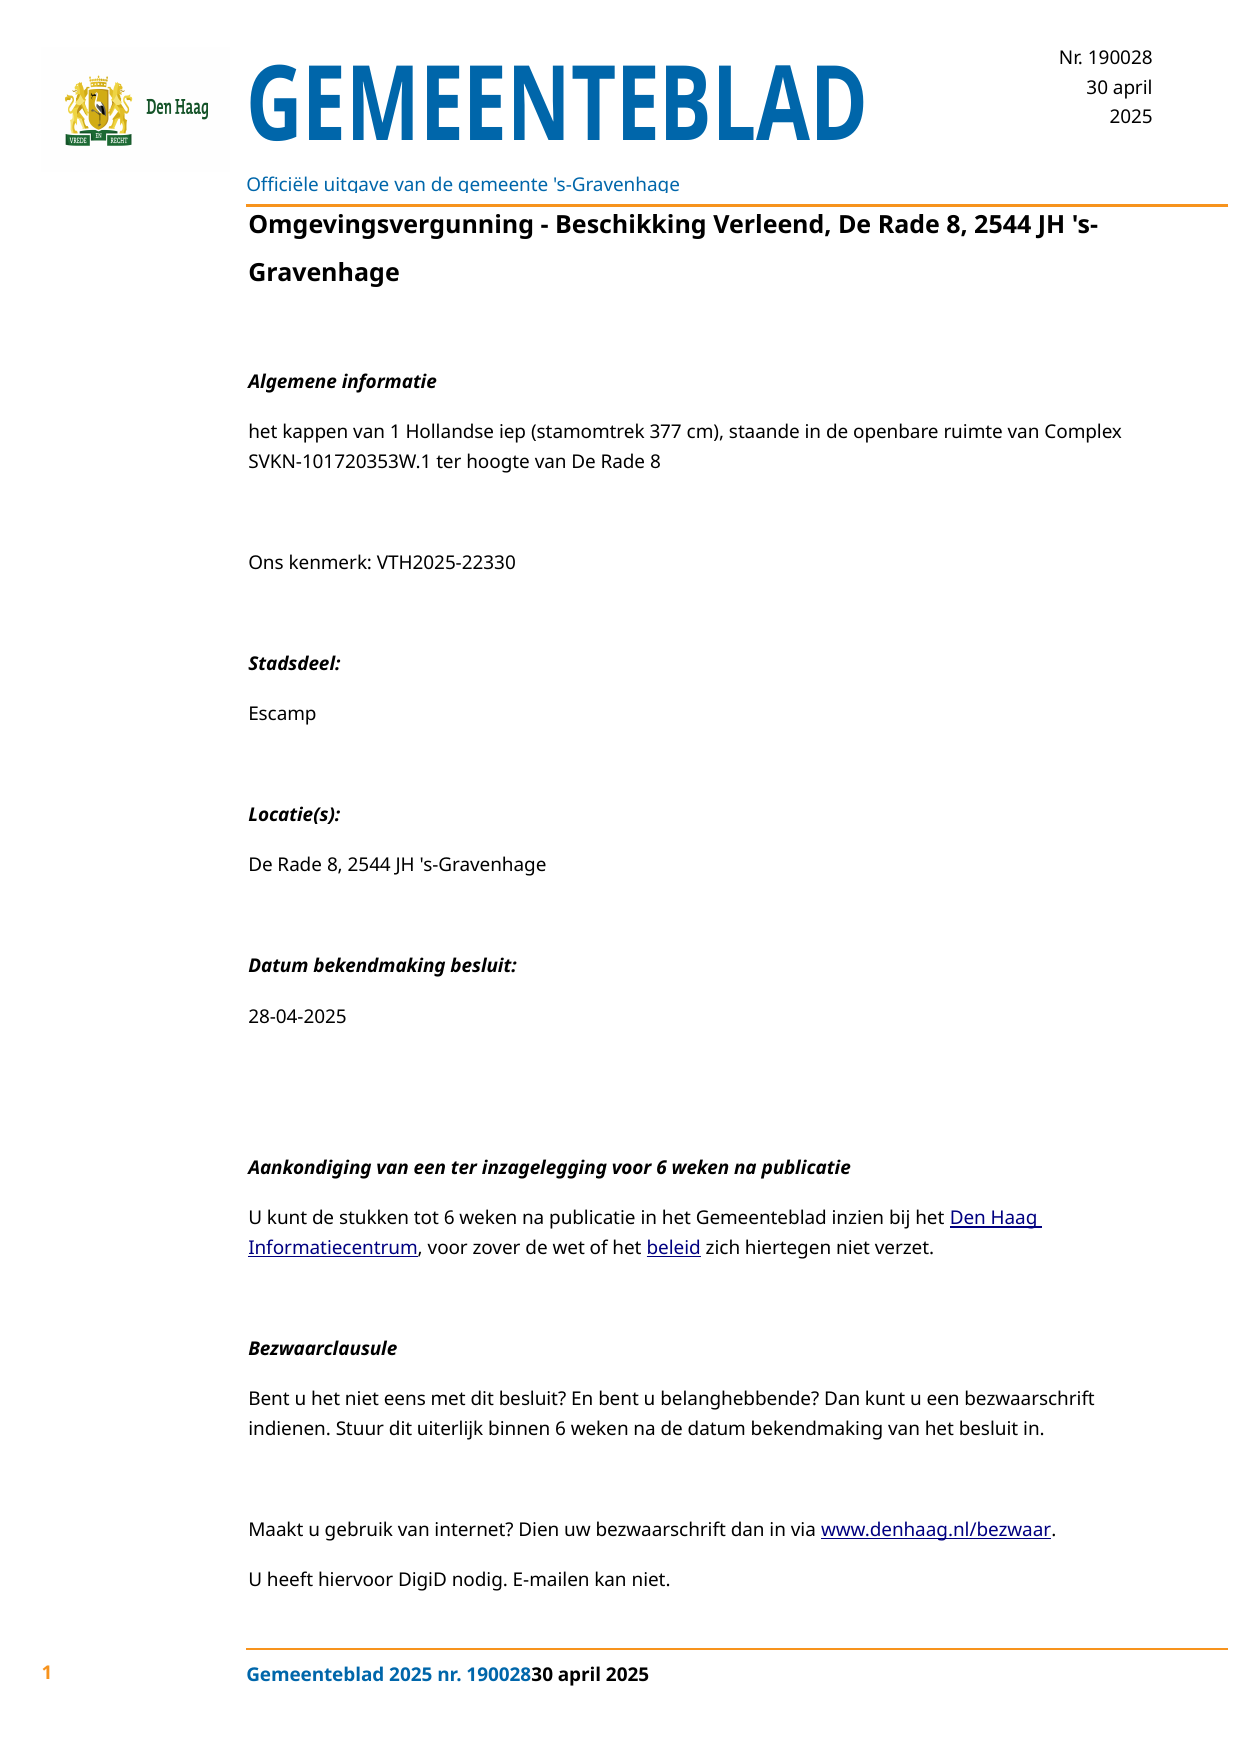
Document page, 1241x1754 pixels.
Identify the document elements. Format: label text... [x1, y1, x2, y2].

text Aankondiging van een ter inzagelegging voor 6 weken na publicatie [248, 1154, 1152, 1180]
text De Rade 8, 2544 JH 's-Gravenhage [248, 852, 1152, 877]
text het kappen van 1 Hollandse iep (stamomtrek 377 cm), staande in de openbare ruimte van Complex SVKN-101720353W.1 ter hoogte van De Rade 8 [248, 419, 1152, 474]
text Maakt u gebruik van internet? Dien uw bezwaarschrift dan in via www.denhaag.nl/bezwaar. [248, 1516, 1152, 1542]
text Ons kenmerk: VTH2025-22330 [248, 549, 1152, 575]
text 28-04-2025 [248, 1003, 1152, 1029]
picture [41, 47, 231, 172]
text Escamp [248, 700, 1152, 726]
text U kunt de stukken tot 6 weken na publicatie in het Gemeenteblad inzien bij het Den Haag Informatiecentrum, voor zover de wet of het beleid zich hiertegen niet verzet. [248, 1204, 1152, 1260]
text U heeft hiervoor DigiD nodig. E-mailen kan niet. [248, 1566, 1152, 1592]
text Omgevingsvergunning - Beschikking Verleend, De Rade 8, 2544 JH 's-Gravenhage [248, 207, 1152, 288]
text Bent u het niet eens met dit besluit? En bent u belanghebbende? Dan kunt u een bezwaarschrift indienen. Stuur dit uiterlijk binnen 6 weken na de datum bekendmaking van het besluit in. [248, 1385, 1152, 1441]
text Bezwaarclausule [248, 1335, 1152, 1361]
text Datum bekendmaking besluit: [248, 952, 1152, 978]
text Locatie(s): [248, 801, 1152, 827]
text Algemene informatie [248, 368, 1152, 394]
text Stadsdeel: [248, 650, 1152, 676]
